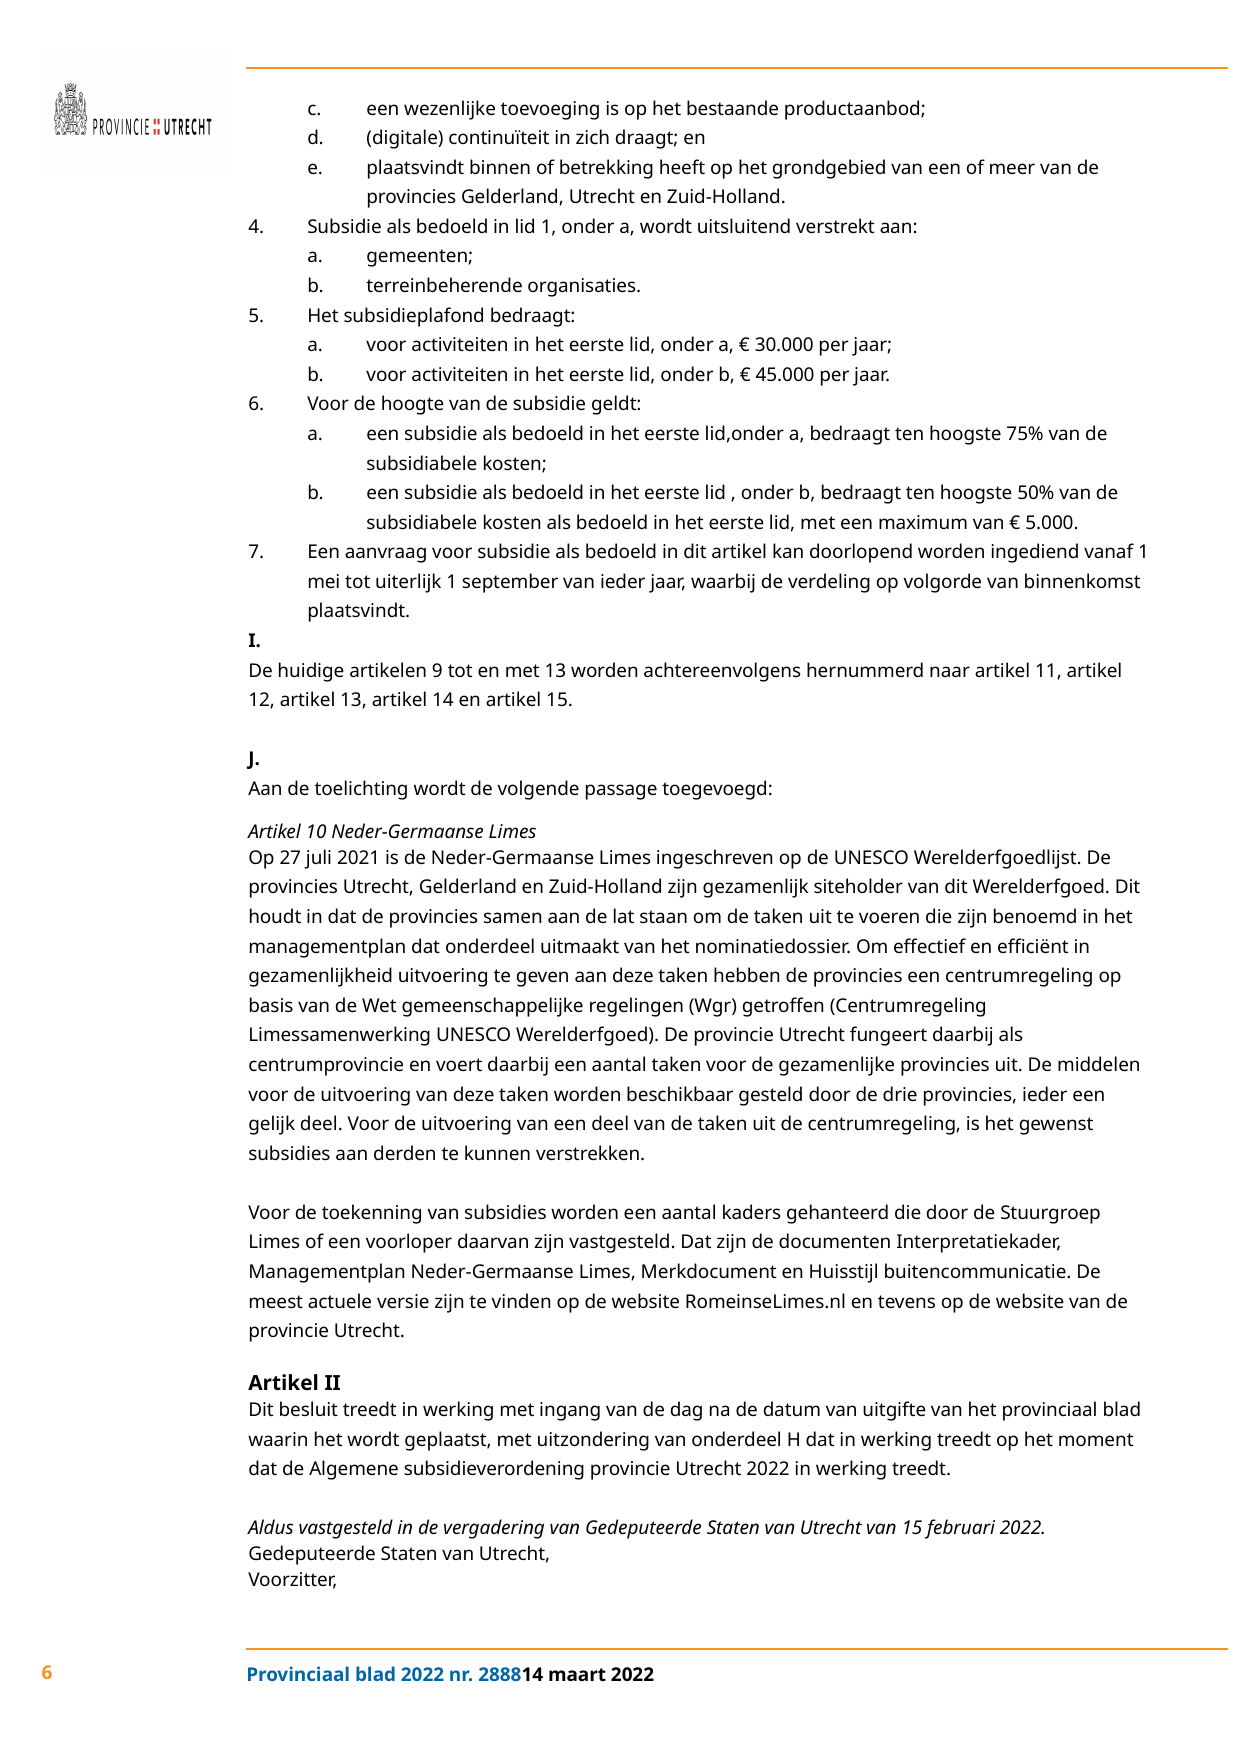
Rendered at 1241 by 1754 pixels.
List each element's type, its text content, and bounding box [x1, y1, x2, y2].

text I. [248, 627, 1152, 653]
text Aldus vastgesteld in de vergadering van Gedeputeerde Staten van Utrecht van 15 februari 2022. [248, 1514, 1152, 1540]
text Aan de toelichting wordt de volgende passage toegevoegd: [248, 775, 1152, 801]
list terreinbeherende organisaties. [307, 272, 1152, 298]
text Op 27 juli 2021 is de Neder-Germaanse Limes ingeschreven op de UNESCO Werelderfgoedlijst. De provincies Utrecht, Gelderland en Zuid-Holland zijn gezamenlijk siteholder van dit Werelderfgoed. Dit houdt in dat de provincies samen aan de lat staan om de taken uit te voeren die zijn benoemd in het managementplan dat onderdeel uitmaakt van het nominatiedossier. Om effectief en efficiënt in gezamenlijkheid uitvoering te geven aan deze taken hebben de provincies een centrumregeling op basis van de Wet gemeenschappelijke regelingen (Wgr) getroffen (Centrumregeling Limessamenwerking UNESCO Werelderfgoed). De provincie Utrecht fungeert daarbij als centrumprovincie en voert daarbij een aantal taken voor de gezamenlijke provincies uit. De middelen voor de uitvoering van deze taken worden beschikbaar gesteld door de drie provincies, ieder een gelijk deel. Voor de uitvoering van een deel van de taken uit de centrumregeling, is het gewenst subsidies aan derden te kunnen verstrekken. [248, 844, 1152, 1166]
list voor activiteiten in het eerste lid, onder a, € 30.000 per jaar; [307, 331, 1152, 357]
list een wezenlijke toevoeging is op het bestaande productaanbod; [307, 95, 1152, 121]
list een subsidie als bedoeld in het eerste lid , onder b, bedraagt ten hoogste 50% van de subsidiabele kosten als bedoeld in het eerste lid, met een maximum van € 5.000. [307, 479, 1152, 535]
picture [41, 47, 231, 172]
text De huidige artikelen 9 tot en met 13 worden achtereenvolgens hernummerd naar artikel 11, artikel 12, artikel 13, artikel 14 en artikel 15. [248, 657, 1152, 712]
text Gedeputeerde Staten van Utrecht, [248, 1540, 1152, 1566]
list Subsidie als bedoeld in lid 1, onder a, wordt uitsluitend verstrekt aan: [248, 213, 1152, 239]
list Een aanvraag voor subsidie als bedoeld in dit artikel kan doorlopend worden ingediend vanaf 1 mei tot uiterlijk 1 september van ieder jaar, waarbij de verdeling op volgorde van binnenkomst plaatsvindt. [248, 538, 1152, 623]
text Dit besluit treedt in werking met ingang van de dag na de datum van uitgifte van het provinciaal blad waarin het wordt geplaatst, met uitzondering van onderdeel H dat in werking treedt op het moment dat de Algemene subsidieverordening provincie Utrecht 2022 in werking treedt. [248, 1396, 1152, 1481]
text J. [248, 746, 1152, 771]
text Artikel II [248, 1368, 1152, 1396]
list gemeenten; [307, 243, 1152, 268]
list voor activiteiten in het eerste lid, onder b, € 45.000 per jaar. [307, 361, 1152, 387]
list Voor de hoogte van de subsidie geldt: [248, 391, 1152, 416]
list een subsidie als bedoeld in het eerste lid,onder a, bedraagt ten hoogste 75% van de subsidiabele kosten; [307, 420, 1152, 476]
text Voor de toekenning van subsidies worden een aantal kaders gehanteerd die door de Stuurgroep Limes of een voorloper daarvan zijn vastgesteld. Dat zijn de documenten Interpretatiekader, Managementplan Neder-Germaanse Limes, Merkdocument en Huisstijl buitencommunicatie. De meest actuele versie zijn te vinden op de website RomeinseLimes.nl en tevens op de website van de provincie Utrecht. [248, 1199, 1152, 1343]
list plaatsvindt binnen of betrekking heeft op het grondgebied van een of meer van de provincies Gelderland, Utrecht en Zuid-Holland. [307, 154, 1152, 209]
text Artikel 10 Neder-Germaanse Limes [248, 818, 1152, 844]
list (digitale) continuïteit in zich draagt; en [307, 124, 1152, 150]
list Het subsidieplafond bedraagt: [248, 302, 1152, 328]
text Voorzitter, [248, 1566, 1152, 1592]
